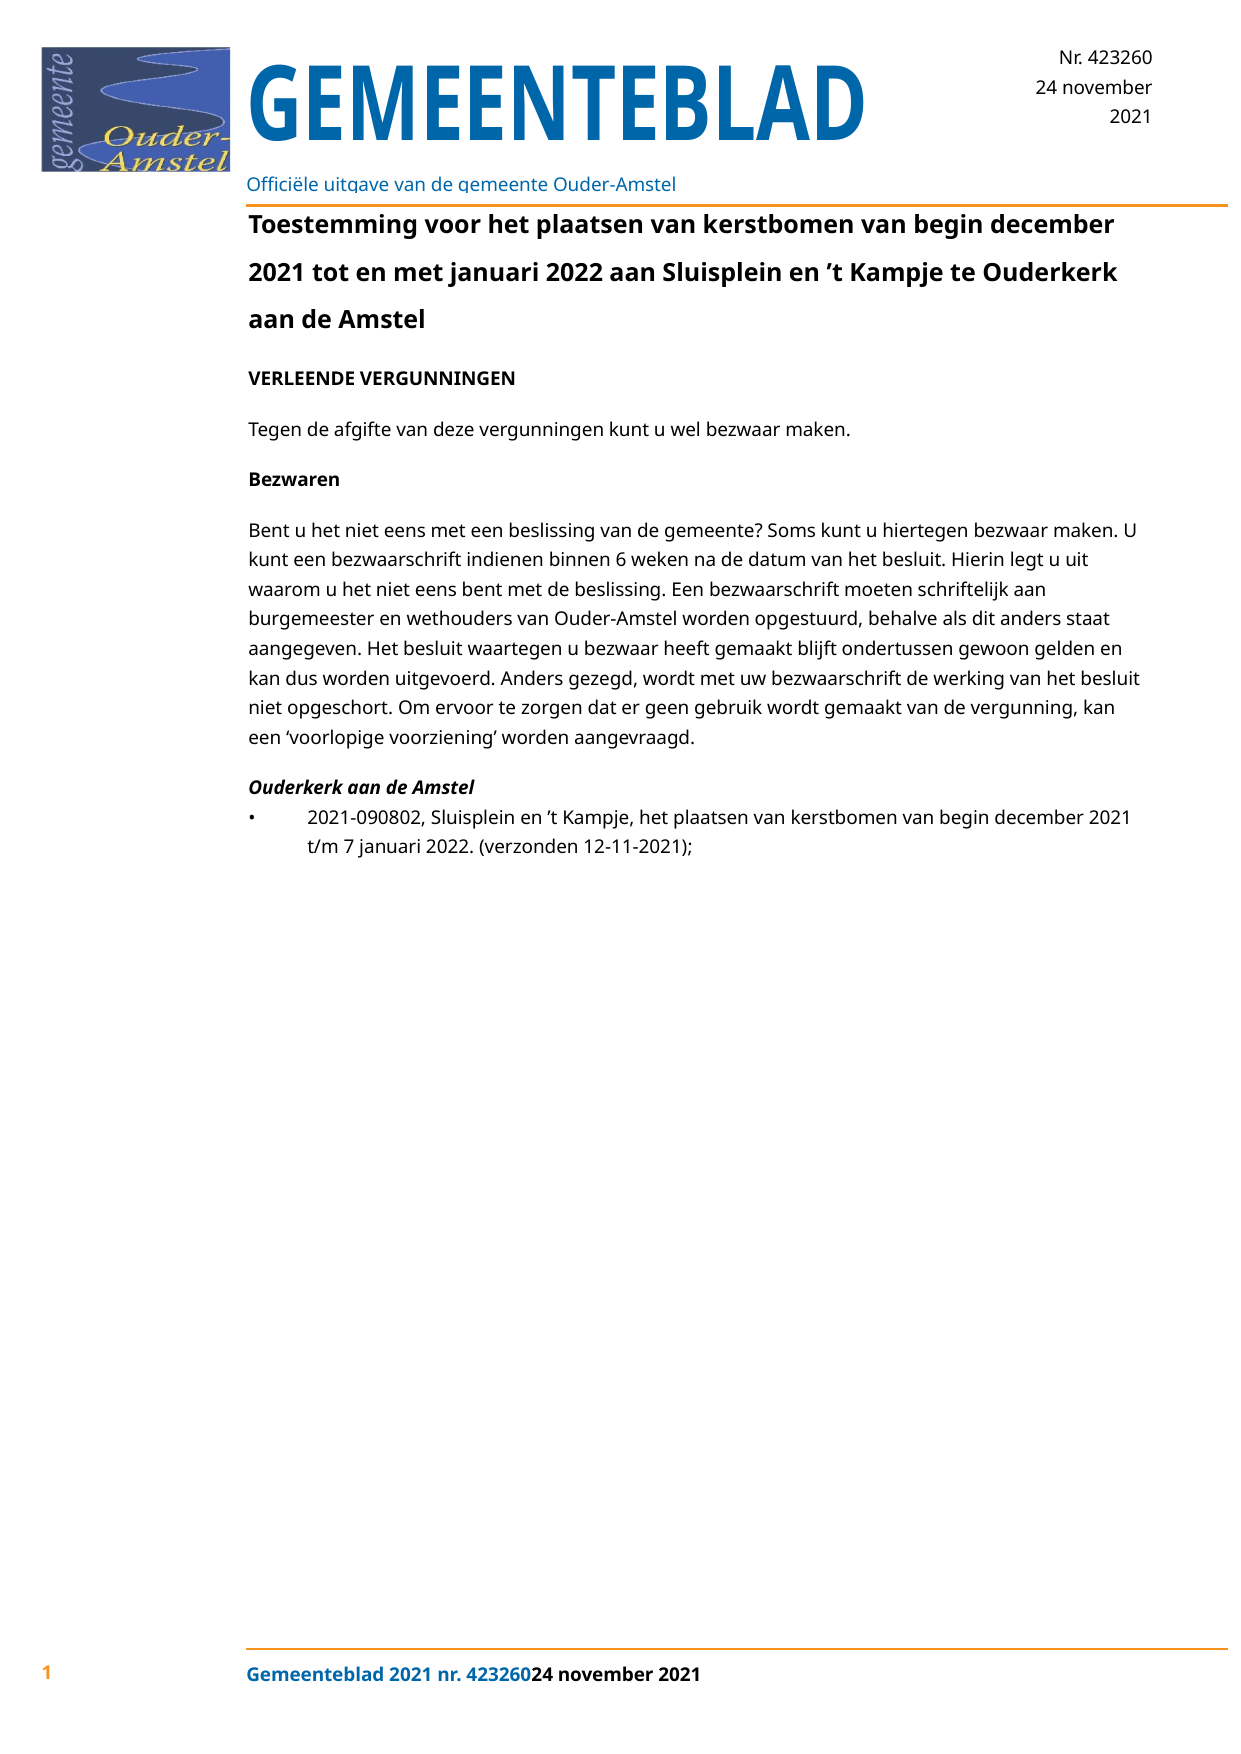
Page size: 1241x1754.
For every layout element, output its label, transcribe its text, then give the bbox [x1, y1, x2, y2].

text Ouderkerk aan de Amstel [248, 774, 1152, 800]
list 2021-090802, Sluisplein en ’t Kampje, het plaatsen van kerstbomen van begin december 2021 t/m 7 januari 2022. (verzonden 12-11-2021); [248, 804, 1152, 859]
text Bent u het niet eens met een beslissing van de gemeente? Soms kunt u hiertegen bezwaar maken. U kunt een bezwaarschrift indienen binnen 6 weken na de datum van het besluit. Hierin legt u uit waarom u het niet eens bent met de beslissing. Een bezwaarschrift moeten schriftelijk aan burgemeester en wethouders van Ouder-Amstel worden opgestuurd, behalve als dit anders staat aangegeven. Het besluit waartegen u bezwaar heeft gemaakt blijft ondertussen gewoon gelden en kan dus worden uitgevoerd. Anders gezegd, wordt met uw bezwaarschrift de werking van het besluit niet opgeschort. Om ervoor te zorgen dat er geen gebruik wordt gemaakt van de vergunning, kan een ‘voorlopige voorziening’ worden aangevraagd. [248, 517, 1152, 749]
text Tegen de afgifte van deze vergunningen kunt u wel bezwaar maken. [248, 416, 1152, 442]
text Bezwaren [248, 466, 1152, 492]
picture [41, 47, 231, 172]
text VERLEENDE VERGUNNINGEN [248, 366, 1152, 391]
text Toestemming voor het plaatsen van kerstbomen van begin december 2021 tot en met januari 2022 aan Sluisplein en ’t Kampje te Ouderkerk aan de Amstel [248, 207, 1152, 336]
